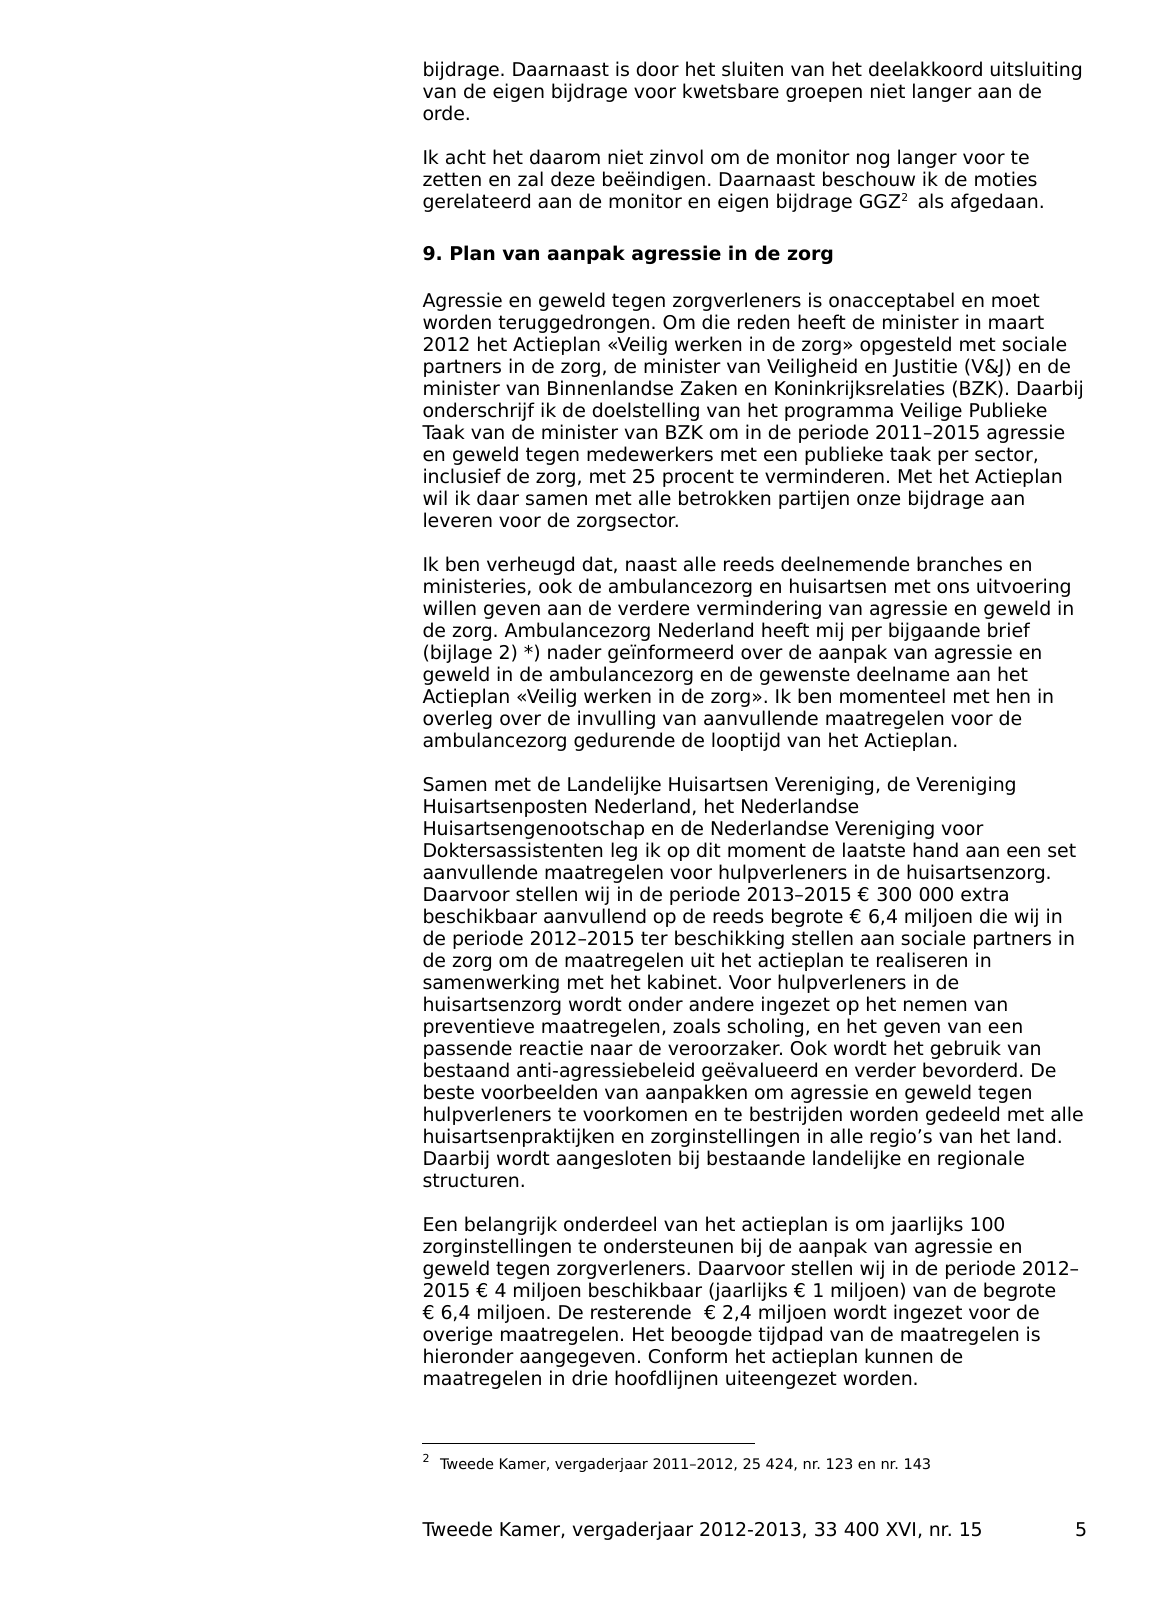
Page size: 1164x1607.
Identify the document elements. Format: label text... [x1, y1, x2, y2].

text Ik ben verheugd dat, naast alle reeds deelnemende branches en ministeries, ook de ambulancezorg en huisartsen met ons uitvoering willen geven aan de verdere vermindering van agressie en geweld in de zorg. Ambulancezorg Nederland heeft mij per bijgaande brief (bijlage 2) *) nader geïnformeerd over de aanpak van agressie en geweld in de ambulancezorg en de gewenste deelname aan het Actieplan «Veilig werken in de zorg». Ik ben momenteel met hen in overleg over de invulling van aanvullende maatregelen voor de ambulancezorg gedurende de looptijd van het Actieplan. [422, 554, 1087, 752]
subtitle 9. Plan van aanpak agressie in de zorg [422, 243, 1087, 265]
text Een belangrijk onderdeel van het actieplan is om jaarlijks 100 zorginstellingen te ondersteunen bij de aanpak van agressie en geweld tegen zorgverleners. Daarvoor stellen wij in de periode 2012–2015 € 4 miljoen beschikbaar (jaarlijks € 1 miljoen) van de begrote € 6,4 miljoen. De resterende € 2,4 miljoen wordt ingezet voor de overige maatregelen. Het beoogde tijdpad van de maatregelen is hieronder aangegeven. Conform het actieplan kunnen de maatregelen in drie hoofdlijnen uiteengezet worden. [422, 1214, 1087, 1390]
text bijdrage. Daarnaast is door het sluiten van het deelakkoord uitsluiting van de eigen bijdrage voor kwetsbare groepen niet langer aan de orde. [422, 59, 1087, 125]
text Ik acht het daarom niet zinvol om de monitor nog langer voor te zetten en zal deze beëindigen. Daarnaast beschouw ik de moties gerelateerd aan de monitor en eigen bijdrage GGZ als afgedaan. [422, 147, 1087, 213]
text Tweede Kamer, vergaderjaar 2011–2012, 25 424, nr. 123 en nr. 143 [422, 1452, 1087, 1474]
text Agressie en geweld tegen zorgverleners is onacceptabel en moet worden teruggedrongen. Om die reden heeft de minister in maart 2012 het Actieplan «Veilig werken in de zorg» opgesteld met sociale partners in de zorg, de minister van Veiligheid en Justitie (V&J) en de minister van Binnenlandse Zaken en Koninkrijksrelaties (BZK). Daarbij onderschrijf ik de doelstelling van het programma Veilige Publieke Taak van de minister van BZK om in de periode 2011–2015 agressie en geweld tegen medewerkers met een publieke taak per sector, inclusief de zorg, met 25 procent te verminderen. Met het Actieplan wil ik daar samen met alle betrokken partijen onze bijdrage aan leveren voor de zorgsector. [422, 290, 1087, 532]
text Samen met de Landelijke Huisartsen Vereniging, de Vereniging Huisartsenposten Nederland, het Nederlandse Huisartsengenootschap en de Nederlandse Vereniging voor Doktersassistenten leg ik op dit moment de laatste hand aan een set aanvullende maatregelen voor hulpverleners in de huisartsenzorg. Daarvoor stellen wij in de periode 2013–2015 € 300 000 extra beschikbaar aanvullend op de reeds begrote € 6,4 miljoen die wij in de periode 2012–2015 ter beschikking stellen aan sociale partners in de zorg om de maatregelen uit het actieplan te realiseren in samenwerking met het kabinet. Voor hulpverleners in de huisartsenzorg wordt onder andere ingezet op het nemen van preventieve maatregelen, zoals scholing, en het geven van een passende reactie naar de veroorzaker. Ook wordt het gebruik van bestaand anti-agressiebeleid geëvalueerd en verder bevorderd. De beste voorbeelden van aanpakken om agressie en geweld tegen hulpverleners te voorkomen en te bestrijden worden gedeeld met alle huisartsenpraktijken en zorginstellingen in alle regio’s van het land. Daarbij wordt aangesloten bij bestaande landelijke en regionale structuren. [422, 774, 1087, 1192]
